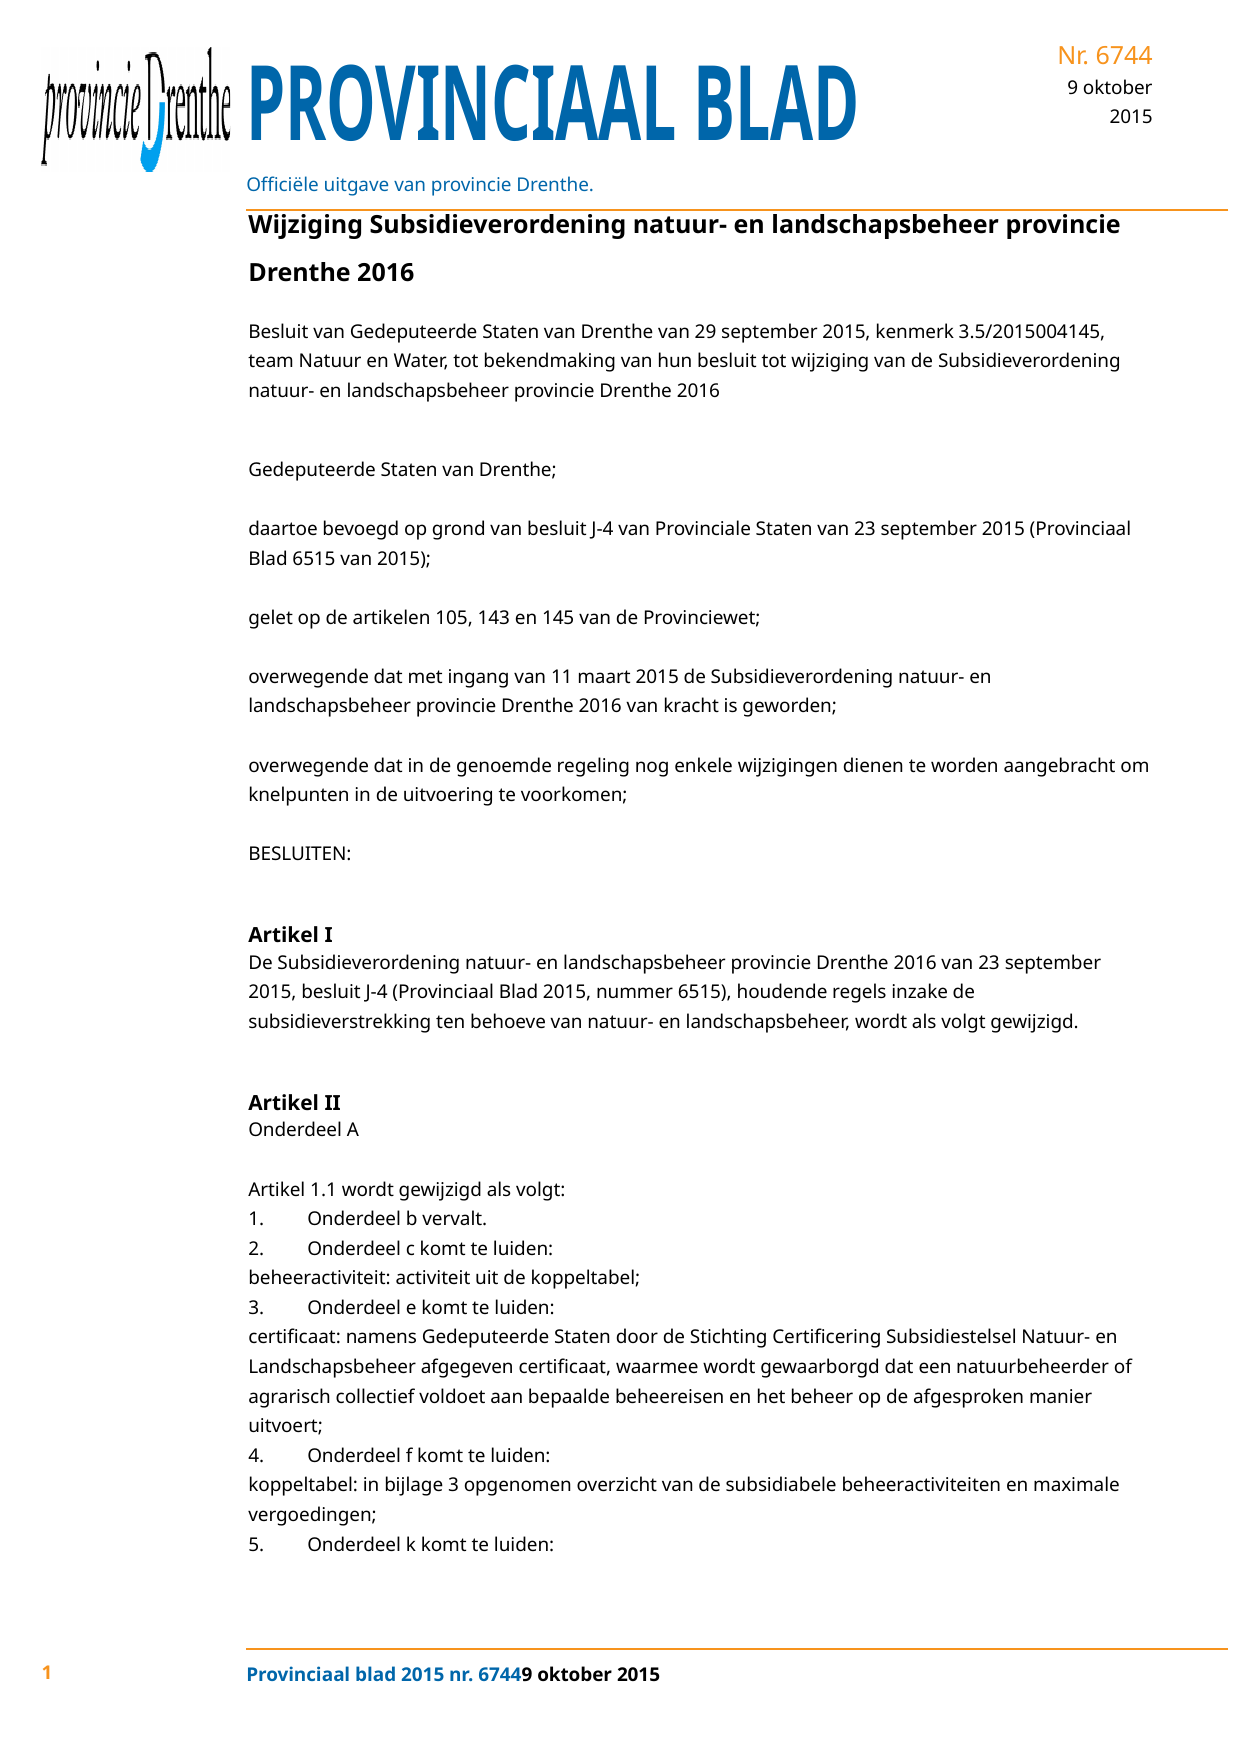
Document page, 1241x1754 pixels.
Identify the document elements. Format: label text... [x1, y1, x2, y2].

list Onderdeel b vervalt. [248, 1205, 1152, 1231]
text BESLUITEN: [248, 841, 1152, 866]
text gelet op de artikelen 105, 143 en 145 van de Provinciewet; [248, 604, 1152, 629]
list Onderdeel e komt te luiden: [248, 1294, 1152, 1320]
text daartoe bevoegd op grond van besluit J-4 van Provinciale Staten van 23 september 2015 (Provinciaal Blad 6515 van 2015); [248, 515, 1152, 570]
text overwegende dat in de genoemde regeling nog enkele wijzigingen dienen te worden aangebracht om knelpunten in de uitvoering te voorkomen; [248, 752, 1152, 807]
list Onderdeel f komt te luiden: [248, 1442, 1152, 1468]
text certificaat: namens Gedeputeerde Staten door de Stichting Certificering Subsidiestelsel Natuur- en Landschapsbeheer afgegeven certificaat, waarmee wordt gewaarborgd dat een natuurbeheerder of agrarisch collectief voldoet aan bepaalde beheereisen en het beheer op de afgesproken manier uitvoert; [248, 1324, 1152, 1438]
text Artikel 1.1 wordt gewijzigd als volgt: [248, 1176, 1152, 1201]
text Gedeputeerde Staten van Drenthe; [248, 456, 1152, 482]
text Besluit van Gedeputeerde Staten van Drenthe van 29 september 2015, kenmerk 3.5/2015004145, team Natuur en Water, tot bekendmaking van hun besluit tot wijziging van de Subsidieverordening natuur- en landschapsbeheer provincie Drenthe 2016 [248, 318, 1152, 403]
text Artikel I [248, 921, 1152, 949]
text overwegende dat met ingang van 11 maart 2015 de Subsidieverordening natuur- en landschapsbeheer provincie Drenthe 2016 van kracht is geworden; [248, 663, 1152, 718]
text beheeractiviteit: activiteit uit de koppeltabel; [248, 1264, 1152, 1290]
list Onderdeel k komt te luiden: [248, 1531, 1152, 1556]
text De Subsidieverordening natuur- en landschapsbeheer provincie Drenthe 2016 van 23 september 2015, besluit J-4 (Provinciaal Blad 2015, nummer 6515), houdende regels inzake de subsidieverstrekking ten behoeve van natuur- en landschapsbeheer, wordt als volgt gewijzigd. [248, 949, 1152, 1034]
text koppeltabel: in bijlage 3 opgenomen overzicht van de subsidiabele beheeractiviteiten en maximale vergoedingen; [248, 1472, 1152, 1527]
picture [41, 47, 231, 172]
text Wijziging Subsidieverordening natuur- en landschapsbeheer provincie Drenthe 2016 [248, 211, 1152, 288]
text Onderdeel A [248, 1117, 1152, 1142]
list Onderdeel c komt te luiden: [248, 1235, 1152, 1261]
text Artikel II [248, 1088, 1152, 1117]
